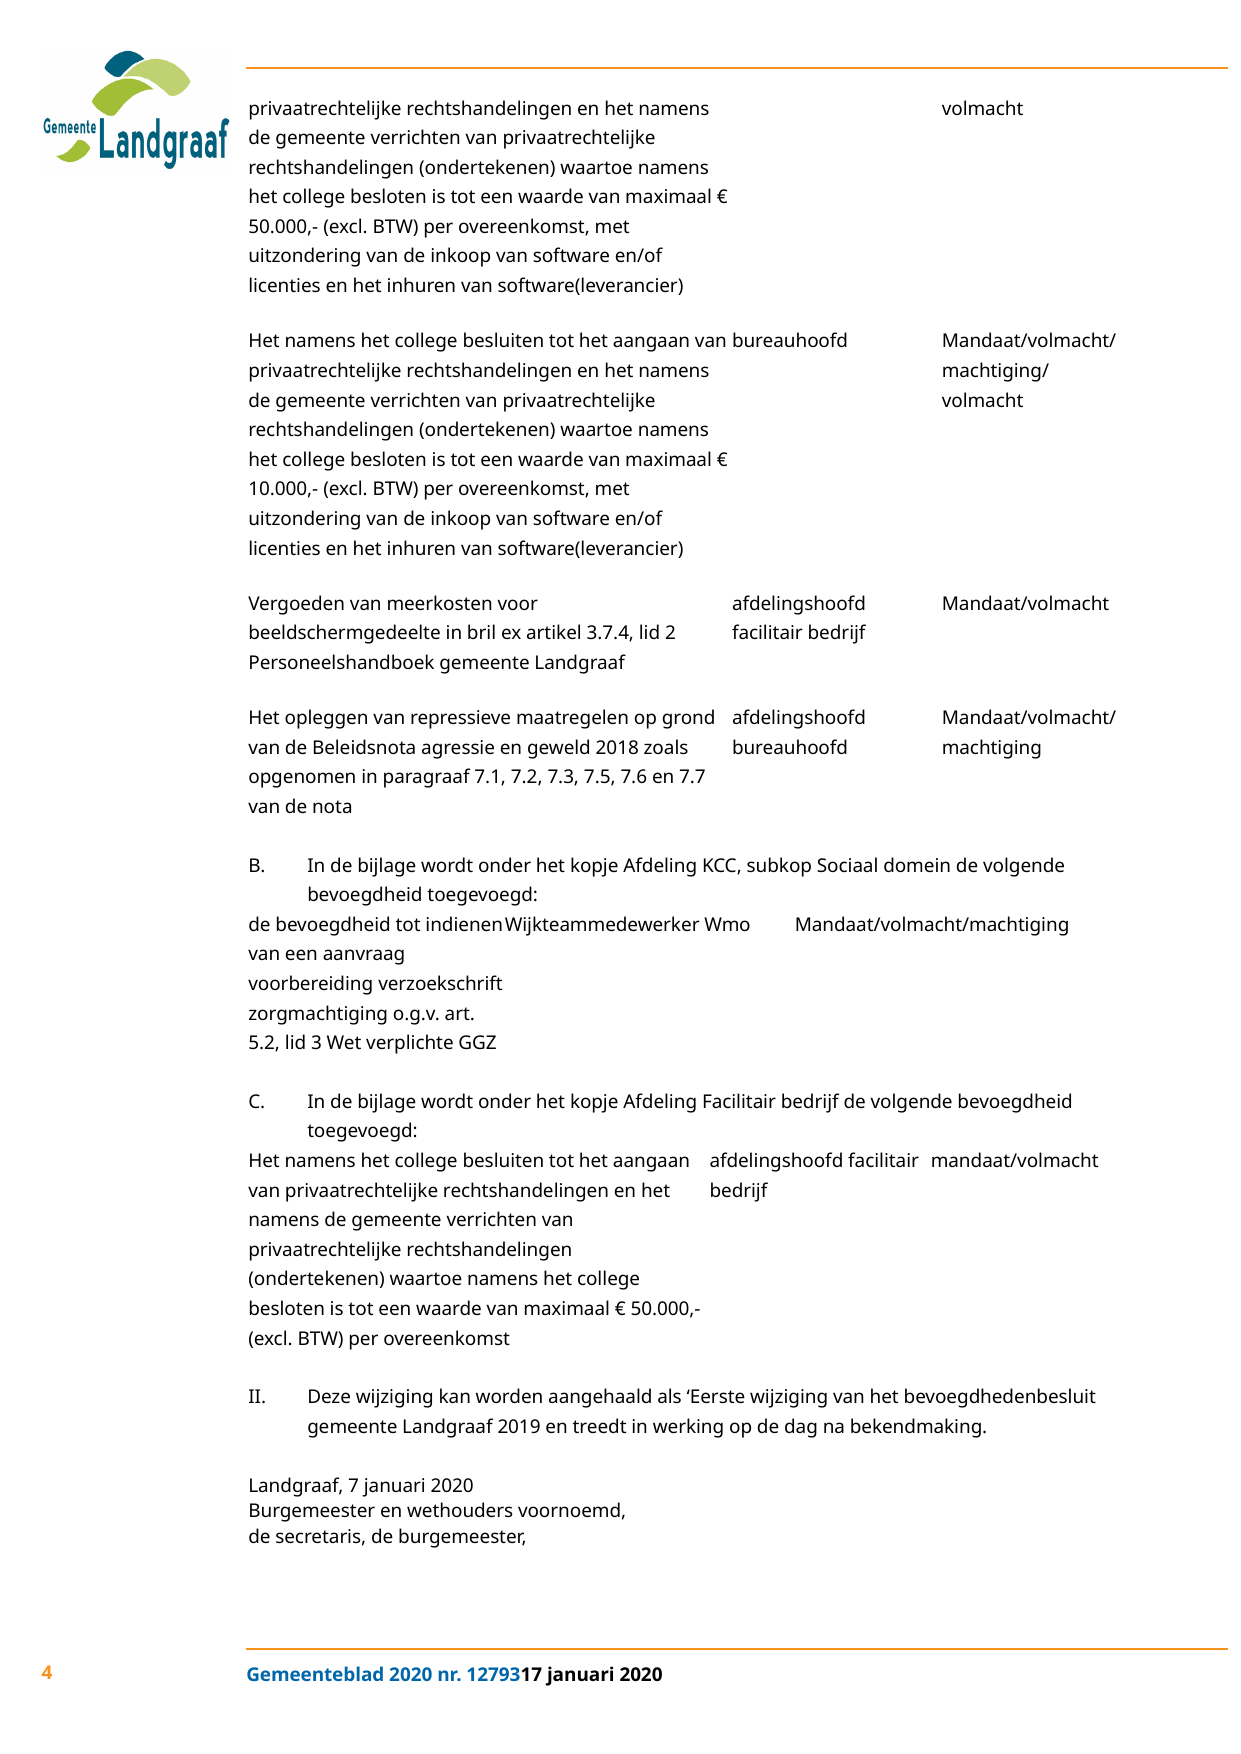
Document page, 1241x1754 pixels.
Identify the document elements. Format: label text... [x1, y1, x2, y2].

table_cell Mandaat/volmacht [942, 590, 1152, 704]
picture [41, 47, 231, 172]
table_cell afdelingshoofd bureauhoofd [732, 705, 942, 819]
list In de bijlage wordt onder het kopje Afdeling Facilitair bedrijf de volgende bevoegdheid toegevoegd: [248, 1088, 1152, 1143]
table_header afdelingshoofd facilitair bedrijf [709, 1147, 931, 1350]
list In de bijlage wordt onder het kopje Afdeling KCC, subkop Sociaal domein de volgende bevoegdheid toegevoegd: [248, 852, 1152, 907]
table_cell Mandaat/volmacht/machtiging/ volmacht [942, 328, 1152, 590]
table_cell bureauhoofd [732, 328, 942, 590]
table_cell Mandaat/volmacht/machtiging [942, 705, 1152, 819]
table_header Wijkteammedewerker Wmo [505, 911, 794, 1055]
table_cell Vergoeden van meerkosten voor beeldschermgedeelte in bril ex artikel 3.7.4, lid 2 Personeelshandboek gemeente Landgraaf [248, 590, 732, 704]
table_cell volmacht [942, 95, 1152, 328]
text Landgraaf, 7 januari 2020 [248, 1472, 1152, 1498]
text de secretaris, de burgemeester, [248, 1523, 1152, 1549]
table_cell afdelingshoofd facilitair bedrijf [732, 590, 942, 704]
table_cell Het opleggen van repressieve maatregelen op grond van de Beleidsnota agressie en geweld 2018 zoals opgenomen in paragraaf 7.1, 7.2, 7.3, 7.5, 7.6 en 7.7 van de nota [248, 705, 732, 819]
table_header de bevoegdheid tot indienen van een aanvraag voorbereiding verzoekschrift zorgmachtiging o.g.v. art. 5.2, lid 3 Wet verplichte GGZ [248, 911, 504, 1055]
text Burgemeester en wethouders voornoemd, [248, 1498, 1152, 1523]
table_header Het namens het college besluiten tot het aangaan van privaatrechtelijke rechtshandelingen en het namens de gemeente verrichten van privaatrechtelijke rechtshandelingen (ondertekenen) waartoe namens het college besloten is tot een waarde van maximaal € 50.000,- (excl. BTW) per overeenkomst [248, 1147, 709, 1350]
table_cell privaatrechtelijke rechtshandelingen en het namens de gemeente verrichten van privaatrechtelijke rechtshandelingen (ondertekenen) waartoe namens het college besloten is tot een waarde van maximaal € 50.000,- (excl. BTW) per overeenkomst, met uitzondering van de inkoop van software en/of licenties en het inhuren van software(leverancier) [248, 95, 732, 328]
table_header mandaat/volmacht [931, 1147, 1152, 1350]
table_header Mandaat/volmacht/machtiging [795, 911, 1152, 1055]
table_cell [732, 95, 942, 328]
list Deze wijziging kan worden aangehaald als ‘Eerste wijziging van het bevoegdhedenbesluit gemeente Landgraaf 2019 en treedt in werking op de dag na bekendmaking. [248, 1383, 1152, 1438]
table_cell Het namens het college besluiten tot het aangaan van privaatrechtelijke rechtshandelingen en het namens de gemeente verrichten van privaatrechtelijke rechtshandelingen (ondertekenen) waartoe namens het college besloten is tot een waarde van maximaal € 10.000,- (excl. BTW) per overeenkomst, met uitzondering van de inkoop van software en/of licenties en het inhuren van software(leverancier) [248, 328, 732, 590]
